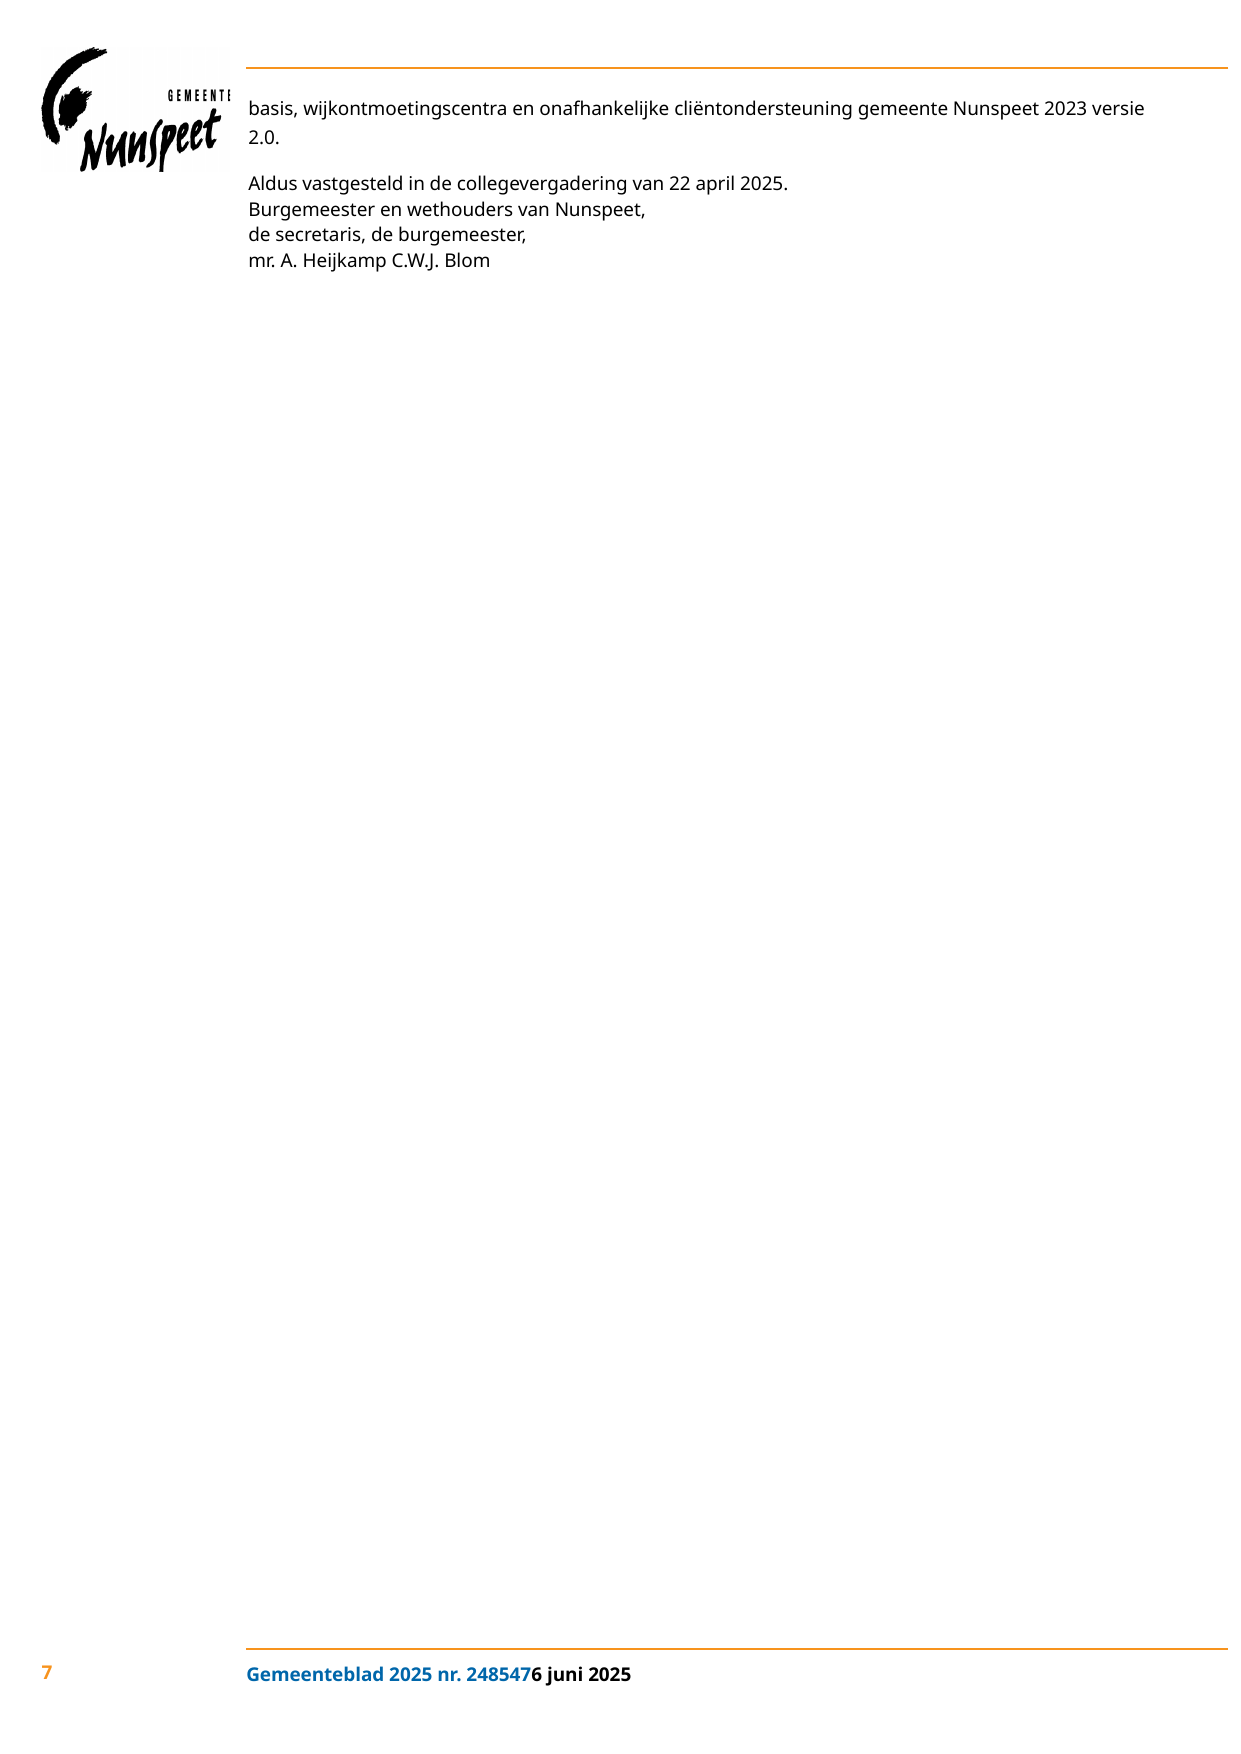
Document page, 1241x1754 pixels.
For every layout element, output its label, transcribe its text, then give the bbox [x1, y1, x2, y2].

text Aldus vastgesteld in de collegevergadering van 22 april 2025. [248, 170, 1152, 196]
text basis, wijkontmoetingscentra en onafhankelijke cliëntondersteuning gemeente Nunspeet 2023 versie 2.0. [248, 95, 1152, 150]
text mr. A. Heijkamp C.W.J. Blom [248, 247, 1152, 273]
text Burgemeester en wethouders van Nunspeet, [248, 196, 1152, 221]
picture [41, 47, 231, 172]
text de secretaris, de burgemeester, [248, 221, 1152, 247]
